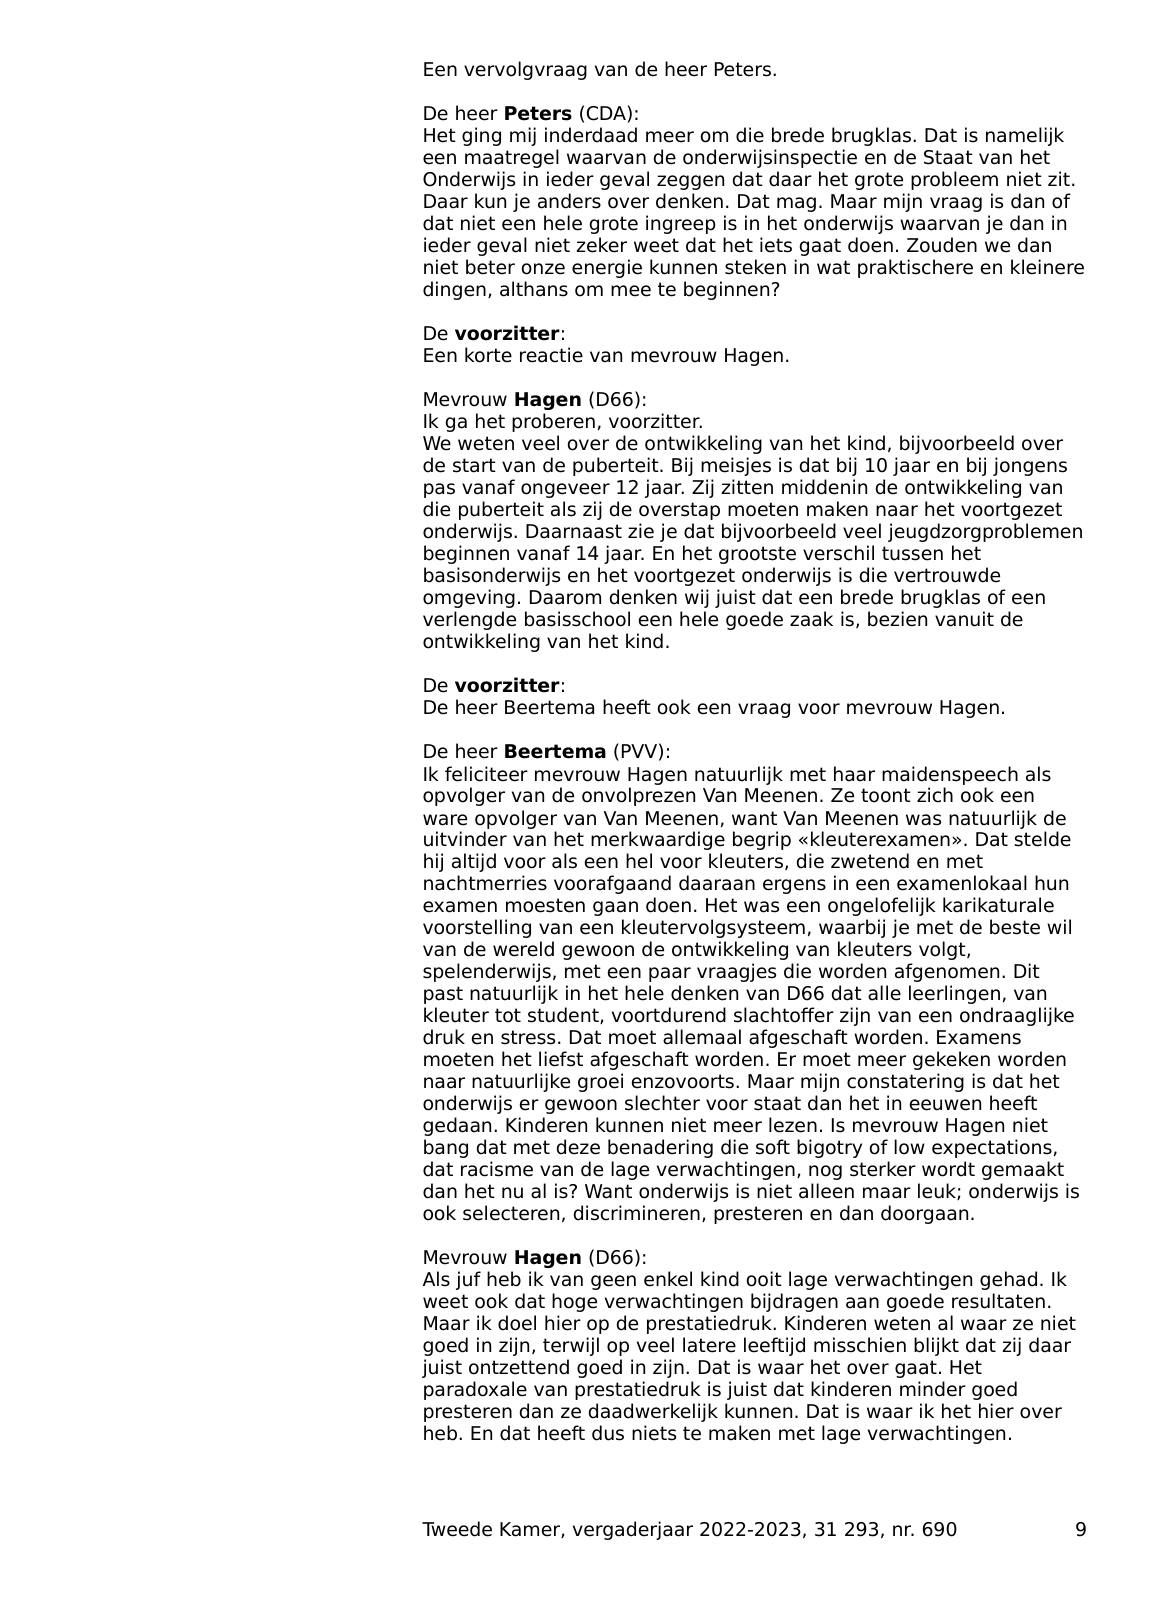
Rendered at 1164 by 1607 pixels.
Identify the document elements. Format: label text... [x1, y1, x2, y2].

text De voorzitter: [422, 323, 1087, 345]
text Ik feliciteer mevrouw Hagen natuurlijk met haar maidenspeech als opvolger van de onvolprezen Van Meenen. Ze toont zich ook een ware opvolger van Van Meenen, want Van Meenen was natuurlijk de uitvinder van het merkwaardige begrip «kleuterexamen». Dat stelde hij altijd voor als een hel voor kleuters, die zwetend en met nachtmerries voorafgaand daaraan ergens in een examenlokaal hun examen moesten gaan doen. Het was een ongelofelijk karikaturale voorstelling van een kleutervolgsysteem, waarbij je met de beste wil van de wereld gewoon de ontwikkeling van kleuters volgt, spelenderwijs, met een paar vraagjes die worden afgenomen. Dit past natuurlijk in het hele denken van D66 dat alle leerlingen, van kleuter tot student, voortdurend slachtoffer zijn van een ondraaglijke druk en stress. Dat moet allemaal afgeschaft worden. Examens moeten het liefst afgeschaft worden. Er moet meer gekeken worden naar natuurlijke groei enzovoorts. Maar mijn constatering is dat het onderwijs er gewoon slechter voor staat dan het in eeuwen heeft gedaan. Kinderen kunnen niet meer lezen. Is mevrouw Hagen niet bang dat met deze benadering die soft bigotry of low expectations, dat racisme van de lage verwachtingen, nog sterker wordt gemaakt dan het nu al is? Want onderwijs is niet alleen maar leuk; onderwijs is ook selecteren, discrimineren, presteren en dan doorgaan. [422, 763, 1087, 1225]
text De heer Peters (CDA): [422, 103, 1087, 125]
text Als juf heb ik van geen enkel kind ooit lage verwachtingen gehad. Ik weet ook dat hoge verwachtingen bijdragen aan goede resultaten. Maar ik doel hier op de prestatiedruk. Kinderen weten al waar ze niet goed in zijn, terwijl op veel latere leeftijd misschien blijkt dat zij daar juist ontzettend goed in zijn. Dat is waar het over gaat. Het paradoxale van prestatiedruk is juist dat kinderen minder goed presteren dan ze daadwerkelijk kunnen. Dat is waar ik het hier over heb. En dat heeft dus niets te maken met lage verwachtingen. [422, 1269, 1087, 1445]
text Mevrouw Hagen (D66): [422, 1247, 1087, 1269]
text De heer Beertema heeft ook een vraag voor mevrouw Hagen. [422, 697, 1087, 719]
text De voorzitter: [422, 675, 1087, 697]
text Een korte reactie van mevrouw Hagen. [422, 345, 1087, 367]
text De heer Beertema (PVV): [422, 741, 1087, 763]
text Een vervolgvraag van de heer Peters. [422, 59, 1087, 81]
text Mevrouw Hagen (D66): [422, 389, 1087, 411]
text Ik ga het proberen, voorzitter. [422, 411, 1087, 433]
text Het ging mij inderdaad meer om die brede brugklas. Dat is namelijk een maatregel waarvan de onderwijsinspectie en de Staat van het Onderwijs in ieder geval zeggen dat daar het grote probleem niet zit. Daar kun je anders over denken. Dat mag. Maar mijn vraag is dan of dat niet een hele grote ingreep is in het onderwijs waarvan je dan in ieder geval niet zeker weet dat het iets gaat doen. Zouden we dan niet beter onze energie kunnen steken in wat praktischere en kleinere dingen, althans om mee te beginnen? [422, 125, 1087, 301]
text We weten veel over de ontwikkeling van het kind, bijvoorbeeld over de start van de puberteit. Bij meisjes is dat bij 10 jaar en bij jongens pas vanaf ongeveer 12 jaar. Zij zitten middenin de ontwikkeling van die puberteit als zij de overstap moeten maken naar het voortgezet onderwijs. Daarnaast zie je dat bijvoorbeeld veel jeugdzorgproblemen beginnen vanaf 14 jaar. En het grootste verschil tussen het basisonderwijs en het voortgezet onderwijs is die vertrouwde omgeving. Daarom denken wij juist dat een brede brugklas of een verlengde basisschool een hele goede zaak is, bezien vanuit de ontwikkeling van het kind. [422, 433, 1087, 653]
